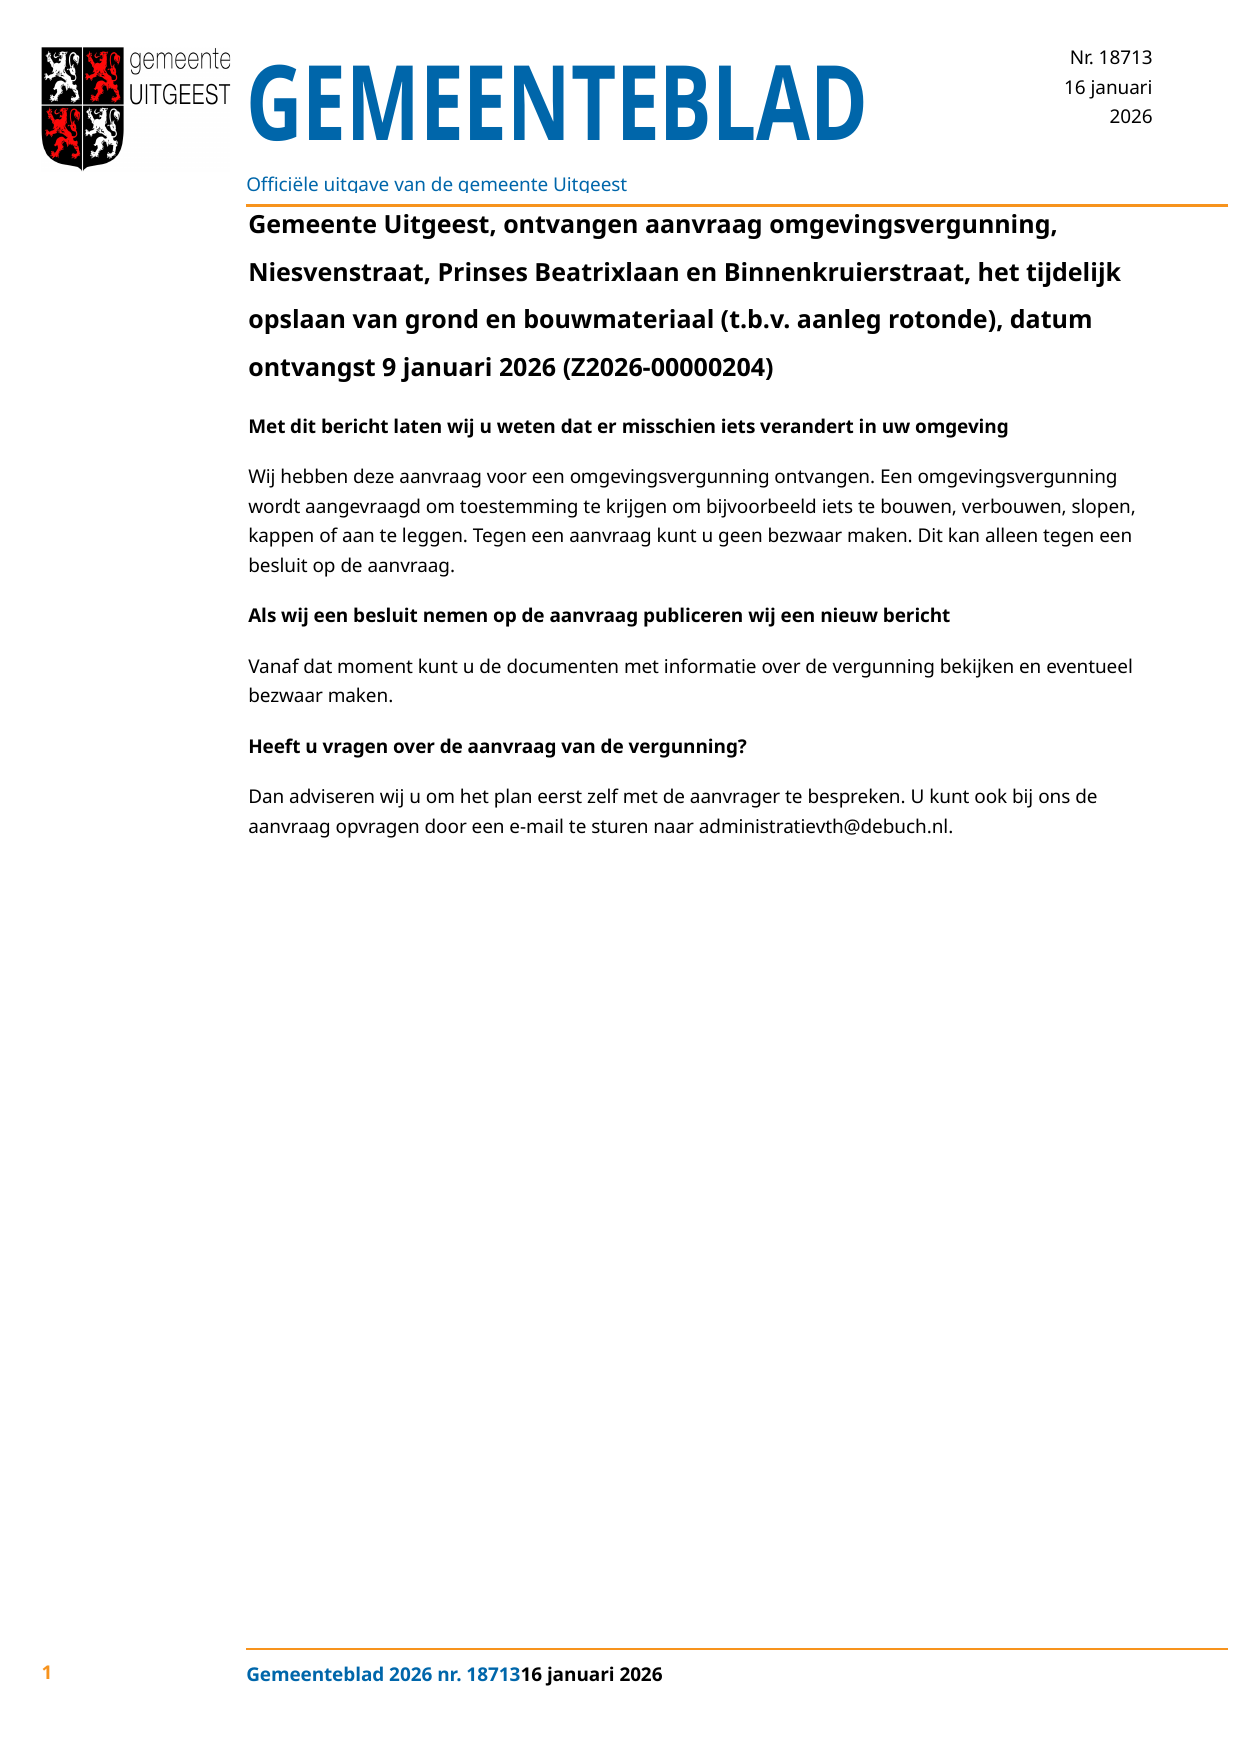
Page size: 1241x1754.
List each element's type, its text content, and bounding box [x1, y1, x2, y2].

picture [41, 47, 231, 172]
text Vanaf dat moment kunt u de documenten met informatie over de vergunning bekijken en eventueel bezwaar maken. [248, 653, 1152, 708]
text Dan adviseren wij u om het plan eerst zelf met de aanvrager te bespreken. U kunt ook bij ons de aanvraag opvragen door een e-mail te sturen naar administratievth@debuch.nl. [248, 783, 1152, 839]
text Wij hebben deze aanvraag voor een omgevingsvergunning ontvangen. Een omgevingsvergunning wordt aangevraagd om toestemming te krijgen om bijvoorbeeld iets te bouwen, verbouwen, slopen, kappen of aan te leggen. Tegen een aanvraag kunt u geen bezwaar maken. Dit kan alleen tegen een besluit op de aanvraag. [248, 463, 1152, 578]
text Heeft u vragen over de aanvraag van de vergunning? [248, 733, 1152, 759]
text Als wij een besluit nemen op de aanvraag publiceren wij een nieuw bericht [248, 603, 1152, 628]
text Gemeente Uitgeest, ontvangen aanvraag omgevingsvergunning, Niesvenstraat, Prinses Beatrixlaan en Binnenkruierstraat, het tijdelijk opslaan van grond en bouwmateriaal (t.b.v. aanleg rotonde), datum ontvangst 9 januari 2026 (Z2026-00000204) [248, 207, 1152, 384]
text Met dit bericht laten wij u weten dat er misschien iets verandert in uw omgeving [248, 413, 1152, 439]
